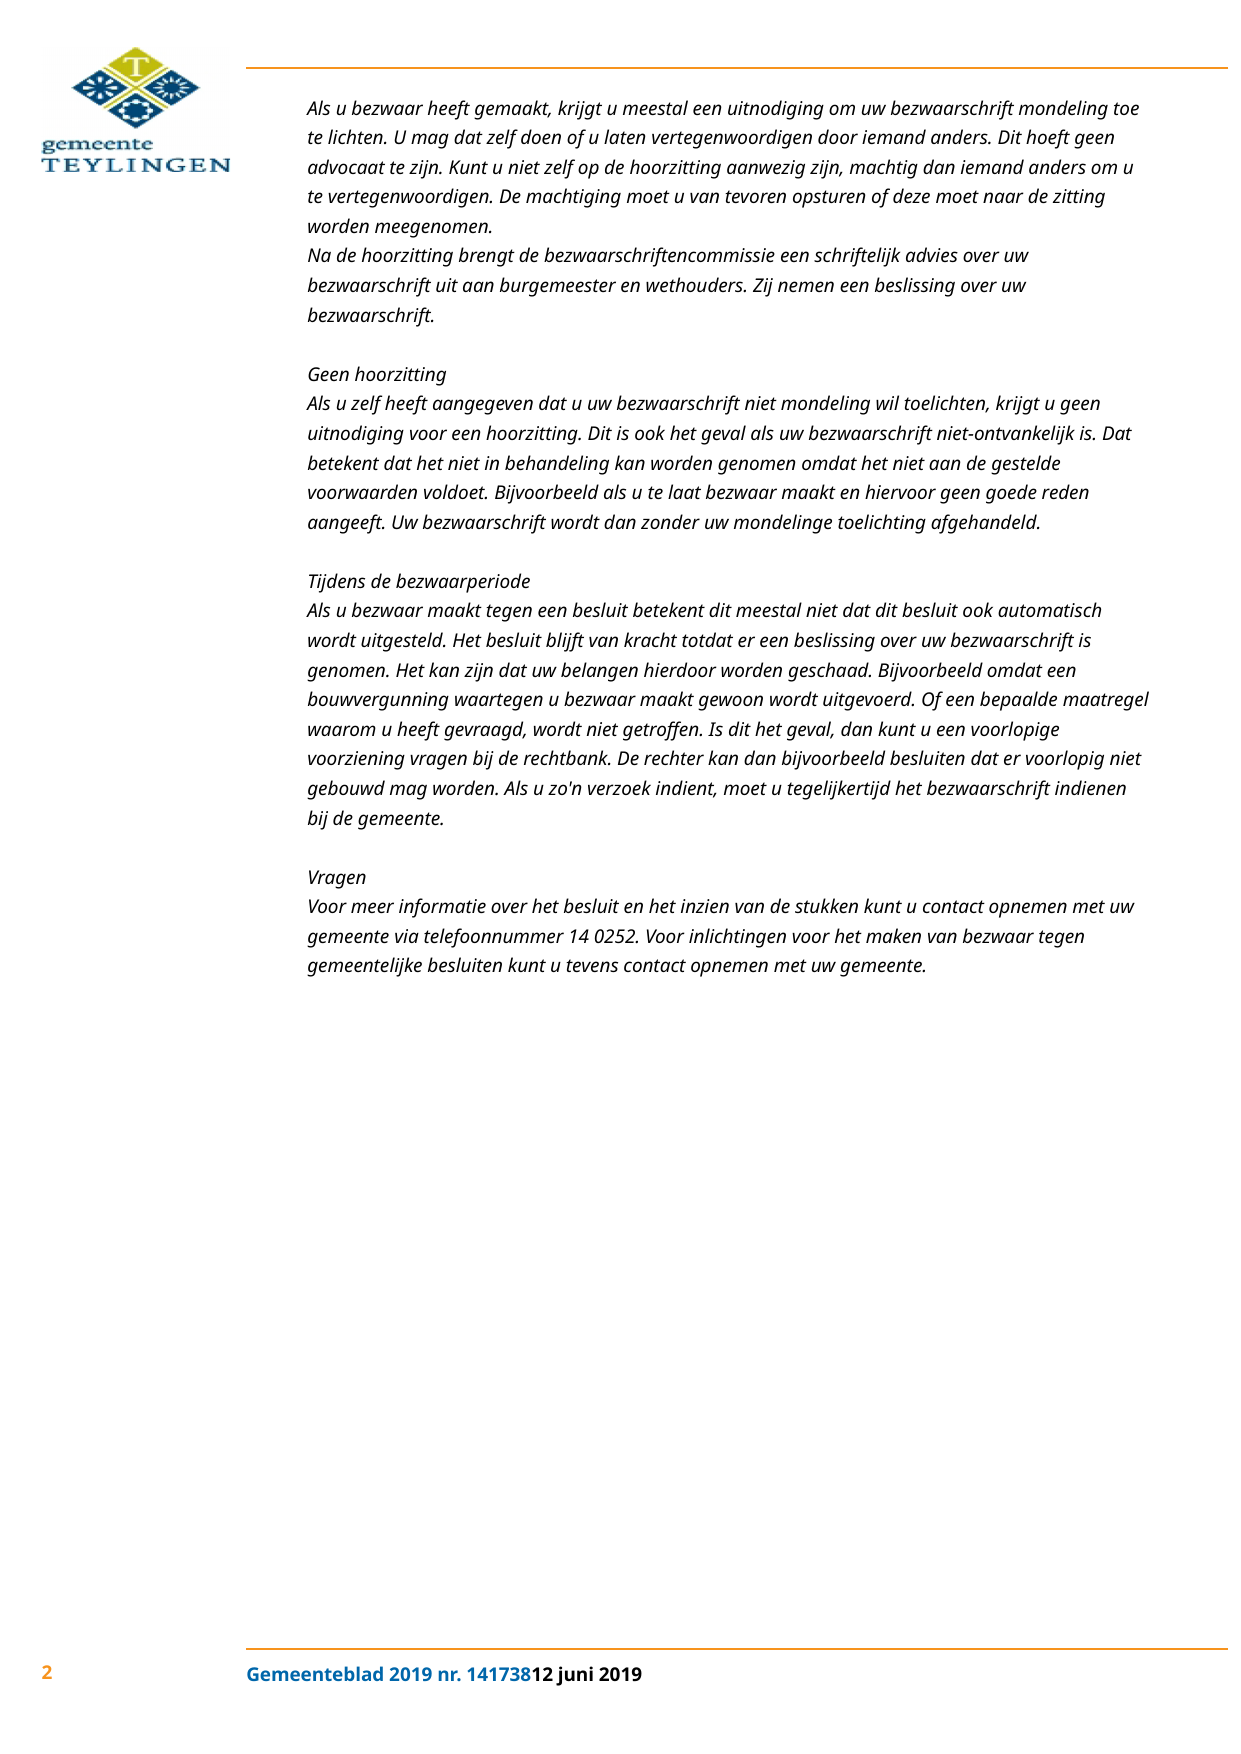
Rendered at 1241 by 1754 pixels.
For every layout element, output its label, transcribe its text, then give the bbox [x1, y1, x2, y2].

list Tijdens de bezwaarperiode [248, 568, 1152, 594]
list Als u bezwaar heeft gemaakt, krijgt u meestal een uitnodiging om uw bezwaarschrift mondeling toe te lichten. U mag dat zelf doen of u laten vertegenwoordigen door iemand anders. Dit hoeft geen advocaat te zijn. Kunt u niet zelf op de hoorzitting aanwezig zijn, machtig dan iemand anders om u te vertegenwoordigen. De machtiging moet u van tevoren opsturen of deze moet naar de zitting worden meegenomen. [248, 95, 1152, 239]
list Als u zelf heeft aangegeven dat u uw bezwaarschrift niet mondeling wil toelichten, krijgt u geen uitnodiging voor een hoorzitting. Dit is ook het geval als uw bezwaarschrift niet-ontvankelijk is. Dat betekent dat het niet in behandeling kan worden genomen omdat het niet aan de gestelde voorwaarden voldoet. Bijvoorbeeld als u te laat bezwaar maakt en hiervoor geen goede reden aangeeft. Uw bezwaarschrift wordt dan zonder uw mondelinge toelichting afgehandeld. [248, 391, 1152, 535]
list Als u bezwaar maakt tegen een besluit betekent dit meestal niet dat dit besluit ook automatisch wordt uitgesteld. Het besluit blijft van kracht totdat er een beslissing over uw bezwaarschrift is genomen. Het kan zijn dat uw belangen hierdoor worden geschaad. Bijvoorbeeld omdat een bouwvergunning waartegen u bezwaar maakt gewoon wordt uitgevoerd. Of een bepaalde maatregel waarom u heeft gevraagd, wordt niet getroffen. Is dit het geval, dan kunt u een voorlopige voorziening vragen bij de rechtbank. De rechter kan dan bijvoorbeeld besluiten dat er voorlopig niet gebouwd mag worden. Als u zo'n verzoek indient, moet u tegelijkertijd het bezwaarschrift indienen bij de gemeente. [248, 598, 1152, 831]
list Geen hoorzitting [248, 361, 1152, 387]
list Vragen [248, 864, 1152, 890]
list Voor meer informatie over het besluit en het inzien van de stukken kunt u contact opnemen met uw gemeente via telefoonnummer 14 0252. Voor inlichtingen voor het maken van bezwaar tegen gemeentelijke besluiten kunt u tevens contact opnemen met uw gemeente. [248, 893, 1152, 978]
picture [41, 47, 231, 172]
list Na de hoorzitting brengt de bezwaarschriftencommissie een schriftelijk advies over uw bezwaarschrift uit aan burgemeester en wethouders. Zij nemen een beslissing over uw bezwaarschrift. [248, 243, 1152, 328]
